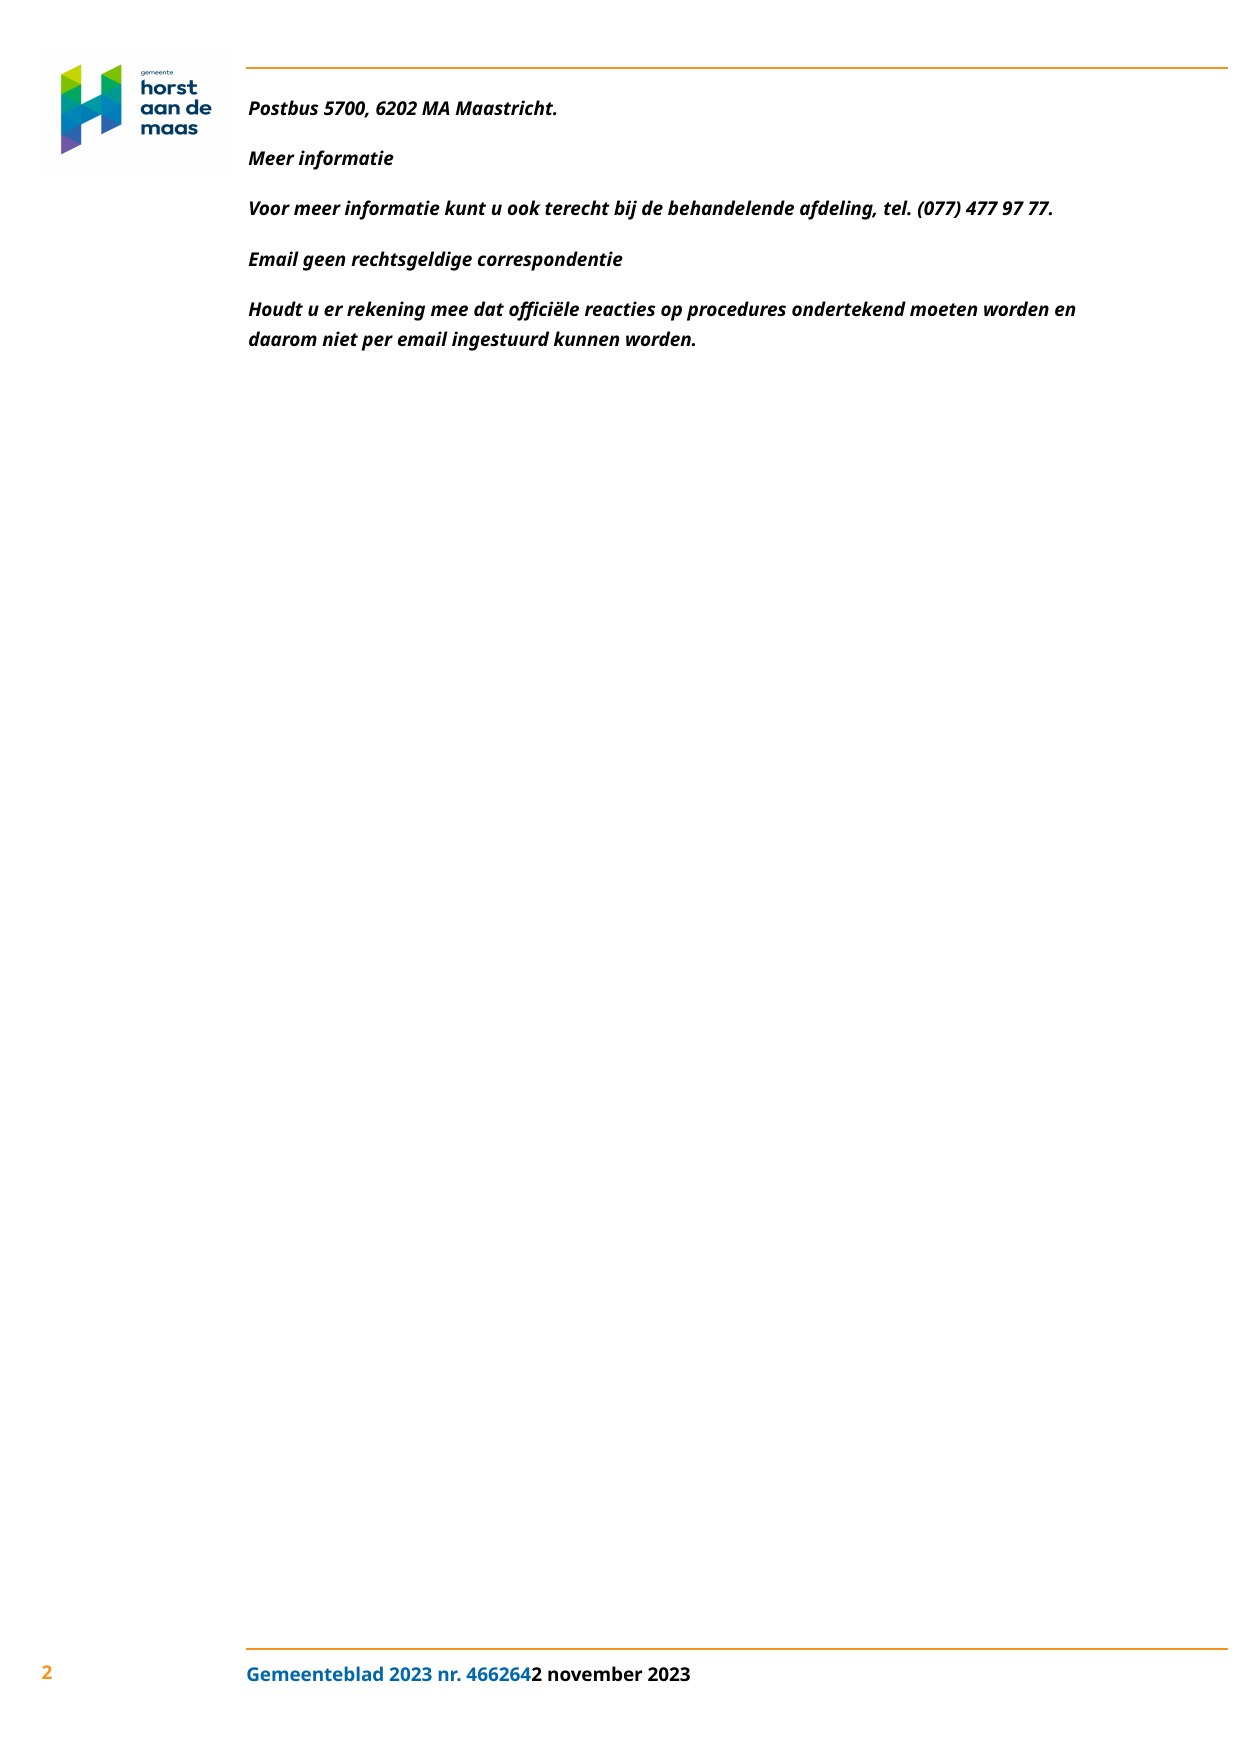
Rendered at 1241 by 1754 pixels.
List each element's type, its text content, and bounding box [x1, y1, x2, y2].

text Voor meer informatie kunt u ook terecht bij de behandelende afdeling, tel. (077) 477 97 77. [248, 196, 1152, 221]
text Postbus 5700, 6202 MA Maastricht. [248, 95, 1152, 121]
text Meer informatie [248, 145, 1152, 171]
picture [41, 47, 231, 172]
text Email geen rechtsgeldige correspondentie [248, 246, 1152, 272]
text Houdt u er rekening mee dat officiële reacties op procedures ondertekend moeten worden en daarom niet per email ingestuurd kunnen worden. [248, 296, 1152, 352]
